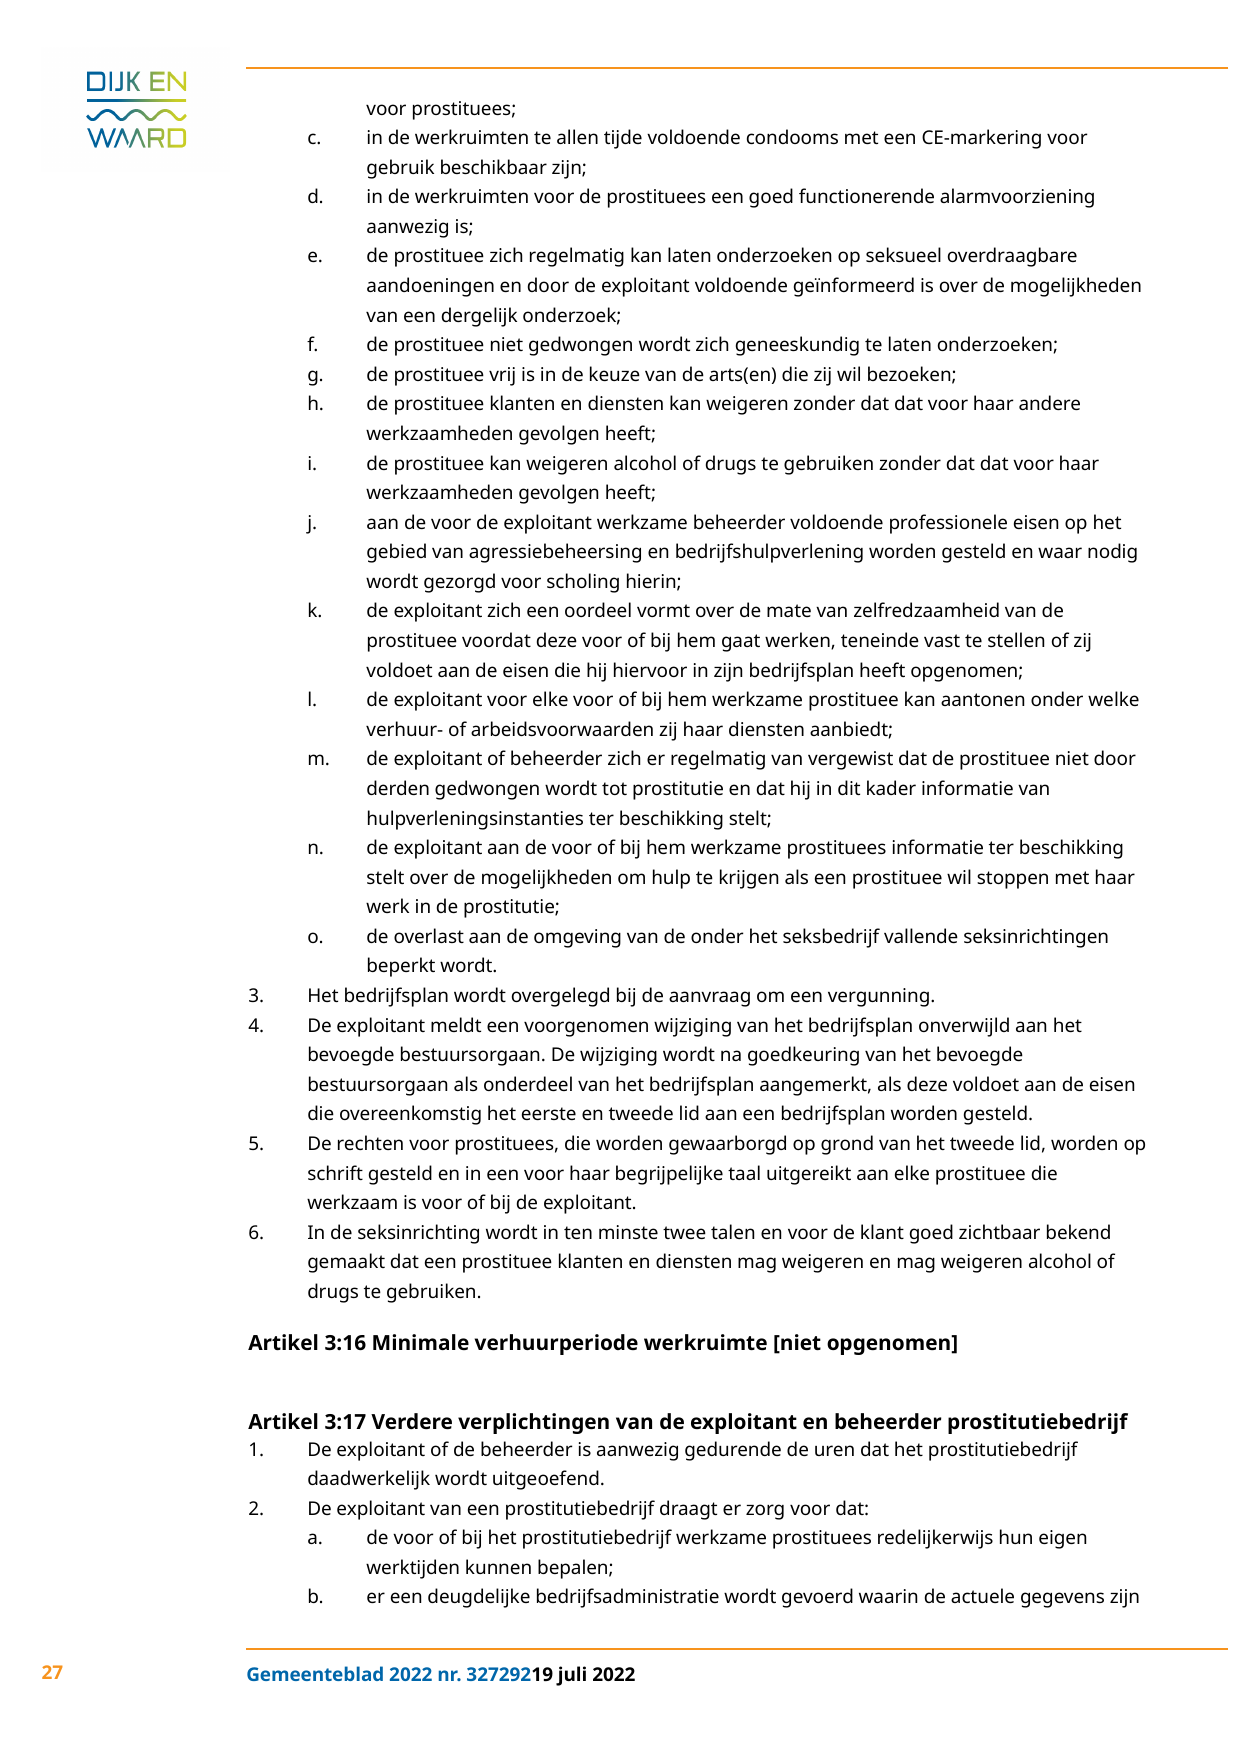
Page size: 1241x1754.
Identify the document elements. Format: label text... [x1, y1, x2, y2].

list de prostituee niet gedwongen wordt zich geneeskundig te laten onderzoeken; [307, 331, 1152, 357]
picture [41, 47, 231, 172]
list De rechten voor prostituees, die worden gewaarborgd op grond van het tweede lid, worden op schrift gesteld en in een voor haar begrijpelijke taal uitgereikt aan elke prostituee die werkzaam is voor of bij de exploitant. [248, 1130, 1152, 1215]
list de exploitant aan de voor of bij hem werkzame prostituees informatie ter beschikking stelt over de mogelijkheden om hulp te krijgen als een prostituee wil stoppen met haar werk in de prostitutie; [307, 834, 1152, 919]
list De exploitant van een prostitutiebedrijf draagt er zorg voor dat: [248, 1495, 1152, 1521]
list de prostituee klanten en diensten kan weigeren zonder dat dat voor haar andere werkzaamheden gevolgen heeft; [307, 391, 1152, 446]
list de overlast aan de omgeving van de onder het seksbedrijf vallende seksinrichtingen beperkt wordt. [307, 923, 1152, 978]
list de exploitant voor elke voor of bij hem werkzame prostituee kan aantonen onder welke verhuur- of arbeidsvoorwaarden zij haar diensten aanbiedt; [307, 686, 1152, 742]
list in de werkruimten voor de prostituees een goed functionerende alarmvoorziening aanwezig is; [307, 183, 1152, 239]
list de exploitant zich een oordeel vormt over de mate van zelfredzaamheid van de prostituee voordat deze voor of bij hem gaat werken, teneinde vast te stellen of zij voldoet aan de eisen die hij hiervoor in zijn bedrijfsplan heeft opgenomen; [307, 598, 1152, 683]
list In de seksinrichting wordt in ten minste twee talen en voor de klant goed zichtbaar bekend gemaakt dat een prostituee klanten en diensten mag weigeren en mag weigeren alcohol of drugs te gebruiken. [248, 1219, 1152, 1304]
list er een deugdelijke bedrijfsadministratie wordt gevoerd waarin de actuele gegevens zijn [307, 1584, 1152, 1609]
list De exploitant meldt een voorgenomen wijziging van het bedrijfsplan onverwijld aan het bevoegde bestuursorgaan. De wijziging wordt na goedkeuring van het bevoegde bestuursorgaan als onderdeel van het bedrijfsplan aangemerkt, als deze voldoet aan de eisen die overeenkomstig het eerste en tweede lid aan een bedrijfsplan worden gesteld. [248, 1012, 1152, 1126]
list Het bedrijfsplan wordt overgelegd bij de aanvraag om een vergunning. [248, 982, 1152, 1008]
list De exploitant of de beheerder is aanwezig gedurende de uren dat het prostitutiebedrijf daadwerkelijk wordt uitgeoefend. [248, 1436, 1152, 1491]
list aan de voor de exploitant werkzame beheerder voldoende professionele eisen op het gebied van agressiebeheersing en bedrijfshulpverlening worden gesteld en waar nodig wordt gezorgd voor scholing hierin; [307, 509, 1152, 594]
list de prostituee zich regelmatig kan laten onderzoeken op seksueel overdraagbare aandoeningen en door de exploitant voldoende geïnformeerd is over de mogelijkheden van een dergelijk onderzoek; [307, 243, 1152, 328]
list de exploitant of beheerder zich er regelmatig van vergewist dat de prostituee niet door derden gedwongen wordt tot prostitutie en dat hij in dit kader informatie van hulpverleningsinstanties ter beschikking stelt; [307, 746, 1152, 831]
list de prostituee vrij is in de keuze van de arts(en) die zij wil bezoeken; [307, 361, 1152, 387]
list in de werkruimten te allen tijde voldoende condooms met een CE-markering voor gebruik beschikbaar zijn; [307, 124, 1152, 180]
list voor prostituees; [307, 95, 1152, 121]
list de voor of bij het prostitutiebedrijf werkzame prostituees redelijkerwijs hun eigen werktijden kunnen bepalen; [307, 1524, 1152, 1580]
list de prostituee kan weigeren alcohol of drugs te gebruiken zonder dat dat voor haar werkzaamheden gevolgen heeft; [307, 450, 1152, 505]
text Artikel 3:16 Minimale verhuurperiode werkruimte [niet opgenomen] [248, 1328, 1152, 1357]
text Artikel 3:17 Verdere verplichtingen van de exploitant en beheerder prostitutiebedrijf [248, 1407, 1152, 1436]
